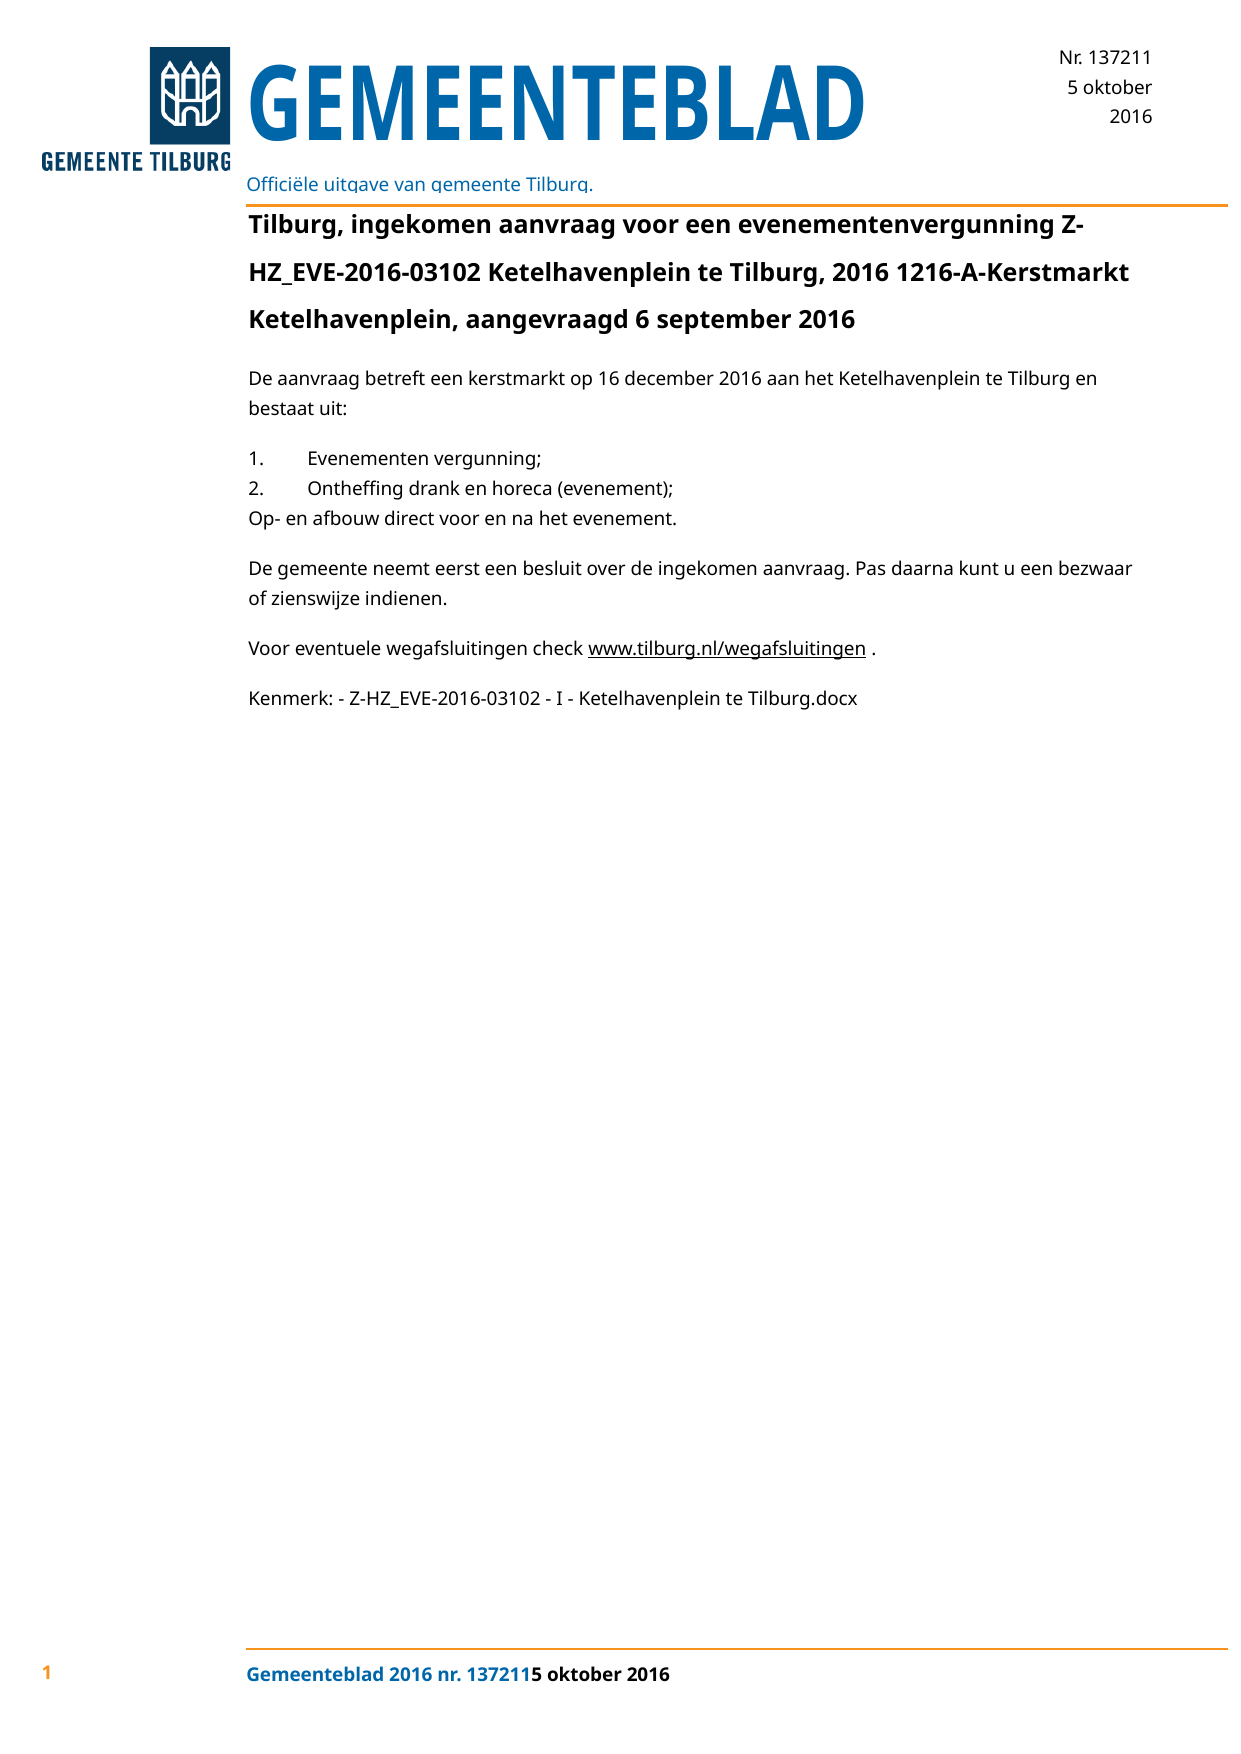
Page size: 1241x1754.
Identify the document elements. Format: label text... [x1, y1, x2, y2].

text Op- en afbouw direct voor en na het evenement. [248, 505, 1152, 530]
text Tilburg, ingekomen aanvraag voor een evenementenvergunning Z-HZ_EVE-2016-03102 Ketelhavenplein te Tilburg, 2016 1216-A-Kerstmarkt Ketelhavenplein, aangevraagd 6 september 2016 [248, 207, 1152, 336]
picture [41, 47, 231, 172]
list Ontheffing drank en horeca (evenement); [248, 475, 1152, 501]
text Kenmerk: - Z-HZ_EVE-2016-03102 - I - Ketelhavenplein te Tilburg.docx [248, 686, 1152, 711]
list Evenementen vergunning; [248, 446, 1152, 471]
text De aanvraag betreft een kerstmarkt op 16 december 2016 aan het Ketelhavenplein te Tilburg en bestaat uit: [248, 366, 1152, 421]
text De gemeente neemt eerst een besluit over de ingekomen aanvraag. Pas daarna kunt u een bezwaar of zienswijze indienen. [248, 555, 1152, 610]
text Voor eventuele wegafsluitingen check www.tilburg.nl/wegafsluitingen . [248, 635, 1152, 661]
